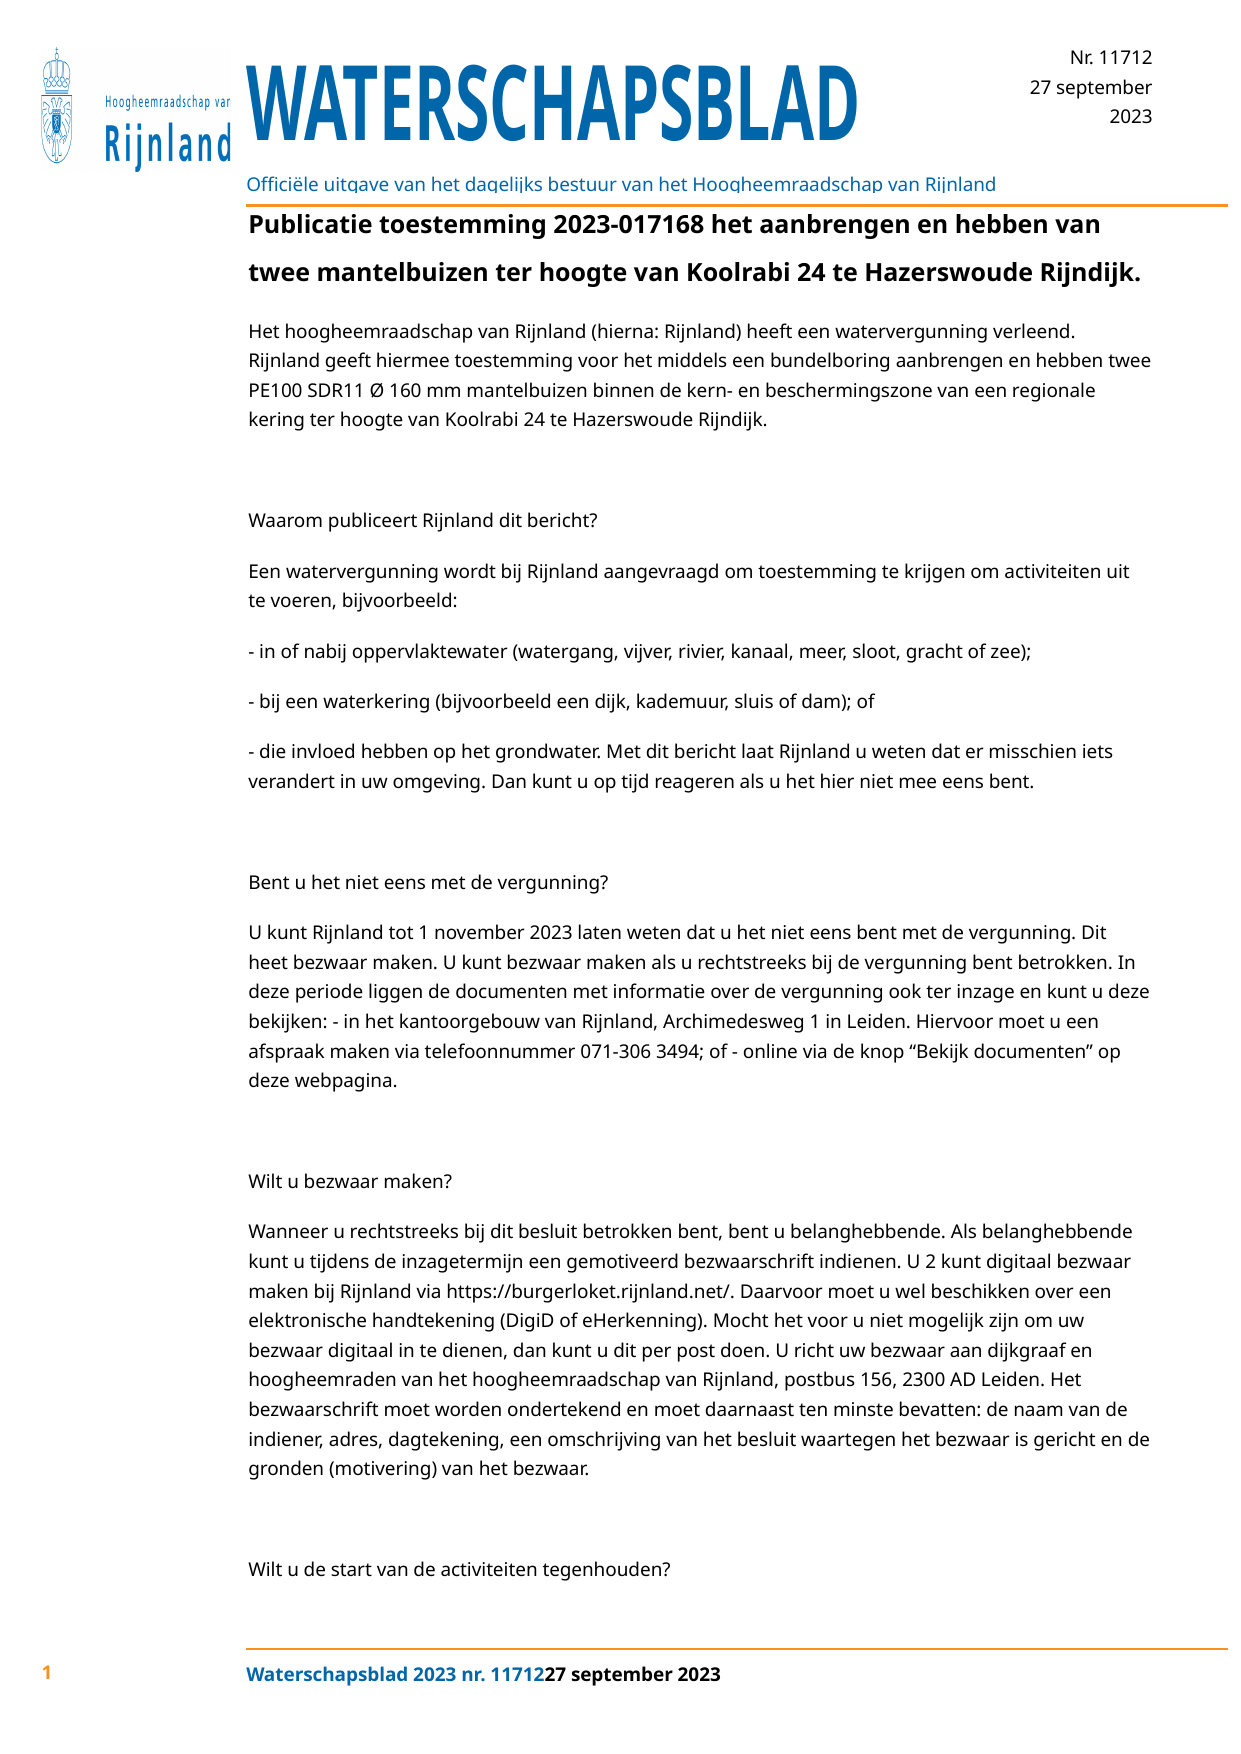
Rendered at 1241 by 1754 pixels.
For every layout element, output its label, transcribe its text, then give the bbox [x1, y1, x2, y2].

picture [41, 47, 231, 172]
text Publicatie toestemming 2023-017168 het aanbrengen en hebben van twee mantelbuizen ter hoogte van Koolrabi 24 te Hazerswoude Rijndijk. [248, 207, 1152, 288]
text Het hoogheemraadschap van Rijnland (hierna: Rijnland) heeft een watervergunning verleend. Rijnland geeft hiermee toestemming voor het middels een bundelboring aanbrengen en hebben twee PE100 SDR11 Ø 160 mm mantelbuizen binnen de kern- en beschermingszone van een regionale kering ter hoogte van Koolrabi 24 te Hazerswoude Rijndijk. [248, 318, 1152, 432]
text Wilt u de start van de activiteiten tegenhouden? [248, 1556, 1152, 1582]
text - die invloed hebben op het grondwater. Met dit bericht laat Rijnland u weten dat er misschien iets verandert in uw omgeving. Dan kunt u op tijd reageren als u het hier niet mee eens bent. [248, 739, 1152, 794]
text Waarom publiceert Rijnland dit bericht? [248, 507, 1152, 533]
text Bent u het niet eens met de vergunning? [248, 869, 1152, 895]
text Een watervergunning wordt bij Rijnland aangevraagd om toestemming te krijgen om activiteiten uit te voeren, bijvoorbeeld: [248, 558, 1152, 613]
text Wanneer u rechtstreeks bij dit besluit betrokken bent, bent u belanghebbende. Als belanghebbende kunt u tijdens de inzagetermijn een gemotiveerd bezwaarschrift indienen. U 2 kunt digitaal bezwaar maken bij Rijnland via https://burgerloket.rijnland.net/. Daarvoor moet u wel beschikken over een elektronische handtekening (DigiD of eHerkenning). Mocht het voor u niet mogelijk zijn om uw bezwaar digitaal in te dienen, dan kunt u dit per post doen. U richt uw bezwaar aan dijkgraaf en hoogheemraden van het hoogheemraadschap van Rijnland, postbus 156, 2300 AD Leiden. Het bezwaarschrift moet worden ondertekend en moet daarnaast ten minste bevatten: de naam van de indiener, adres, dagtekening, een omschrijving van het besluit waartegen het bezwaar is gericht en de gronden (motivering) van het bezwaar. [248, 1219, 1152, 1481]
text - in of nabij oppervlaktewater (watergang, vijver, rivier, kanaal, meer, sloot, gracht of zee); [248, 638, 1152, 664]
text Wilt u bezwaar maken? [248, 1168, 1152, 1194]
text - bij een waterkering (bijvoorbeeld een dijk, kademuur, sluis of dam); of [248, 688, 1152, 714]
text U kunt Rijnland tot 1 november 2023 laten weten dat u het niet eens bent met de vergunning. Dit heet bezwaar maken. U kunt bezwaar maken als u rechtstreeks bij de vergunning bent betrokken. In deze periode liggen de documenten met informatie over de vergunning ook ter inzage en kunt u deze bekijken: - in het kantoorgebouw van Rijnland, Archimedesweg 1 in Leiden. Hiervoor moet u een afspraak maken via telefoonnummer 071-306 3494; of - online via de knop “Bekijk documenten” op deze webpagina. [248, 919, 1152, 1093]
